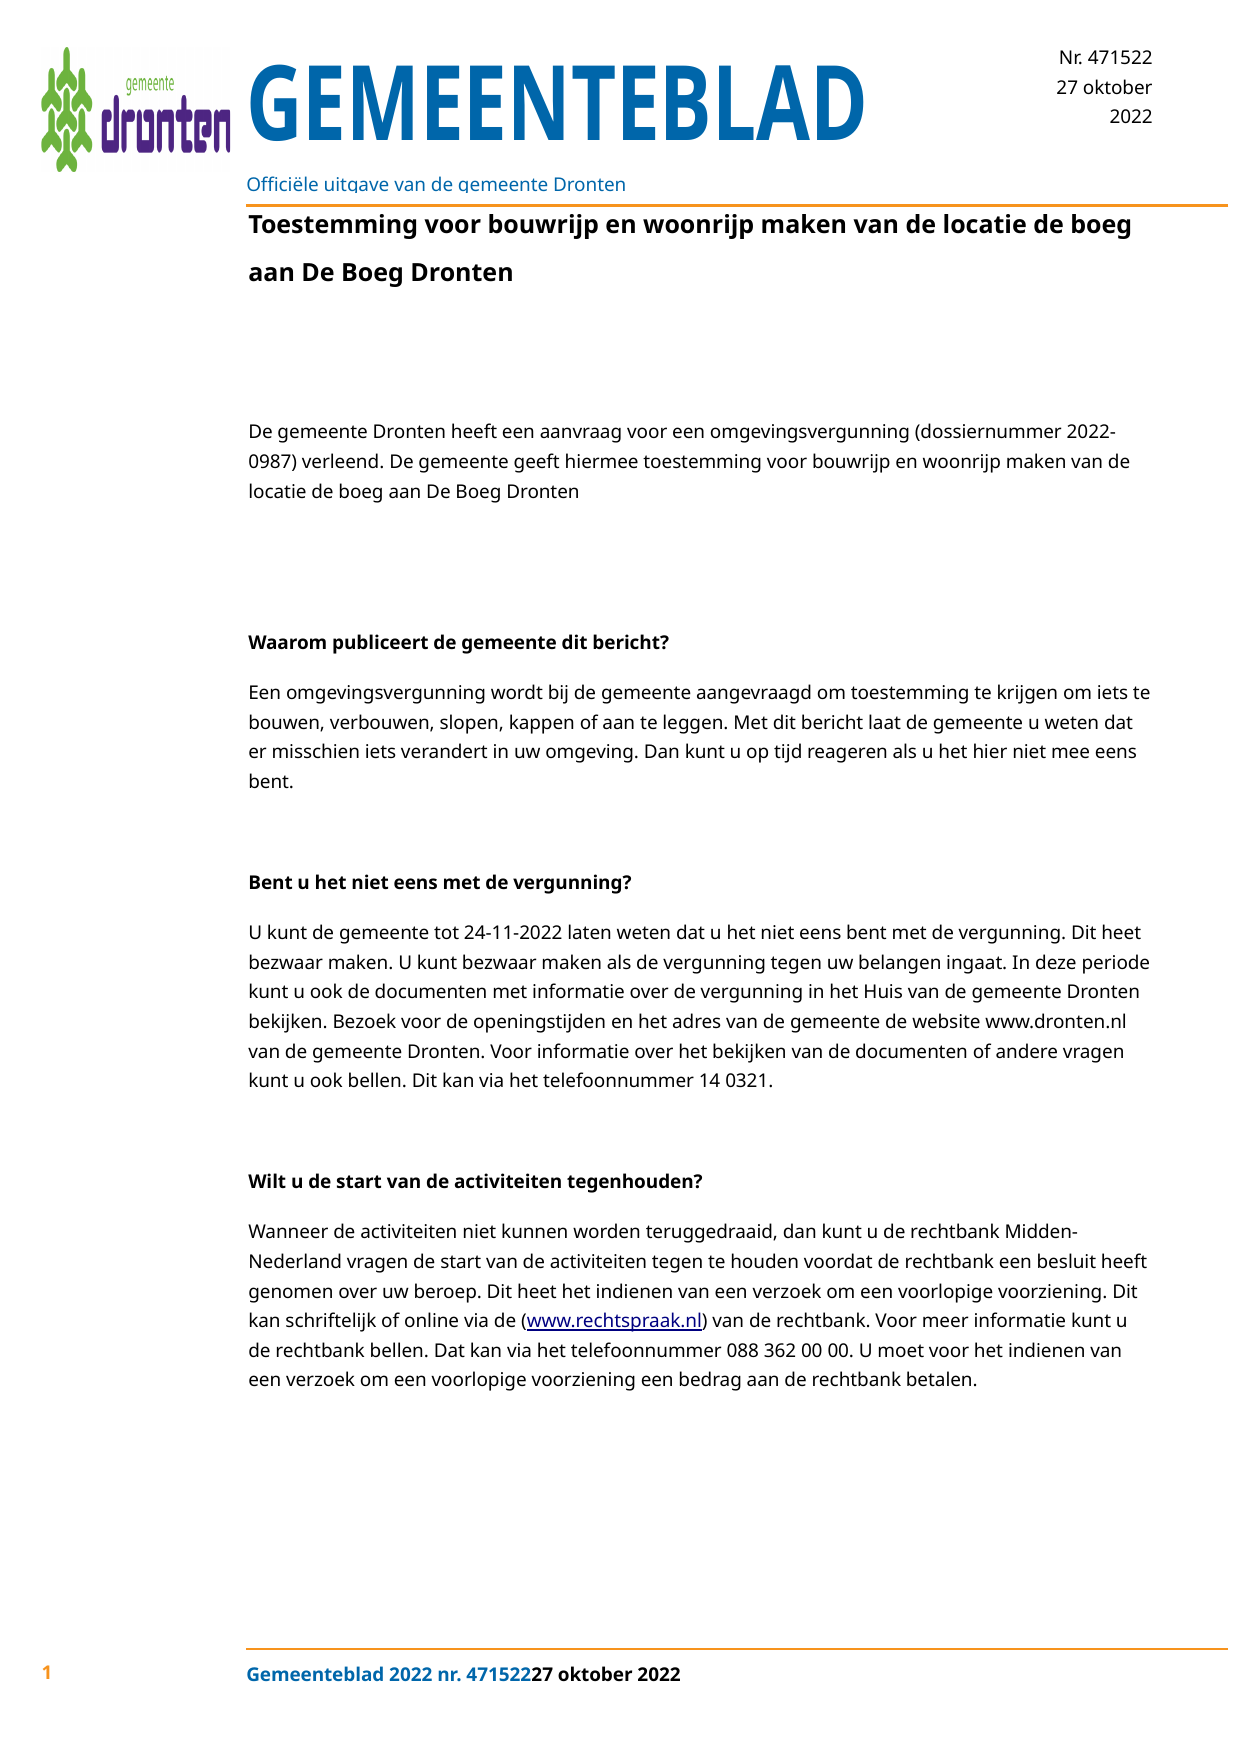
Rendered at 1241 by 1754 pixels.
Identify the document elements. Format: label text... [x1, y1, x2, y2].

text Wilt u de start van de activiteiten tegenhouden? [248, 1168, 1152, 1194]
text Waarom publiceert de gemeente dit bericht? [248, 629, 1152, 655]
text De gemeente Dronten heeft een aanvraag voor een omgevingsvergunning (dossiernummer 2022-0987) verleend. De gemeente geeft hiermee toestemming voor bouwrijp en woonrijp maken van de locatie de boeg aan De Boeg Dronten [248, 419, 1152, 504]
picture [41, 47, 231, 172]
text Een omgevingsvergunning wordt bij de gemeente aangevraagd om toestemming te krijgen om iets te bouwen, verbouwen, slopen, kappen of aan te leggen. Met dit bericht laat de gemeente u weten dat er misschien iets verandert in uw omgeving. Dan kunt u op tijd reageren als u het hier niet mee eens bent. [248, 679, 1152, 794]
text U kunt de gemeente tot 24-11-2022 laten weten dat u het niet eens bent met de vergunning. Dit heet bezwaar maken. U kunt bezwaar maken als de vergunning tegen uw belangen ingaat. In deze periode kunt u ook de documenten met informatie over de vergunning in het Huis van de gemeente Dronten bekijken. Bezoek voor de openingstijden en het adres van de gemeente de website www.dronten.nl van de gemeente Dronten. Voor informatie over het bekijken van de documenten of andere vragen kunt u ook bellen. Dit kan via het telefoonnummer 14 0321. [248, 919, 1152, 1093]
text Bent u het niet eens met de vergunning? [248, 869, 1152, 895]
text Toestemming voor bouwrijp en woonrijp maken van de locatie de boeg aan De Boeg Dronten [248, 207, 1152, 288]
text Wanneer de activiteiten niet kunnen worden teruggedraaid, dan kunt u de rechtbank Midden-Nederland vragen de start van de activiteiten tegen te houden voordat de rechtbank een besluit heeft genomen over uw beroep. Dit heet het indienen van een verzoek om een voorlopige voorziening. Dit kan schriftelijk of online via de (www.rechtspraak.nl) van de rechtbank. Voor meer informatie kunt u de rechtbank bellen. Dat kan via het telefoonnummer 088 362 00 00. U moet voor het indienen van een verzoek om een voorlopige voorziening een bedrag aan de rechtbank betalen. [248, 1219, 1152, 1392]
